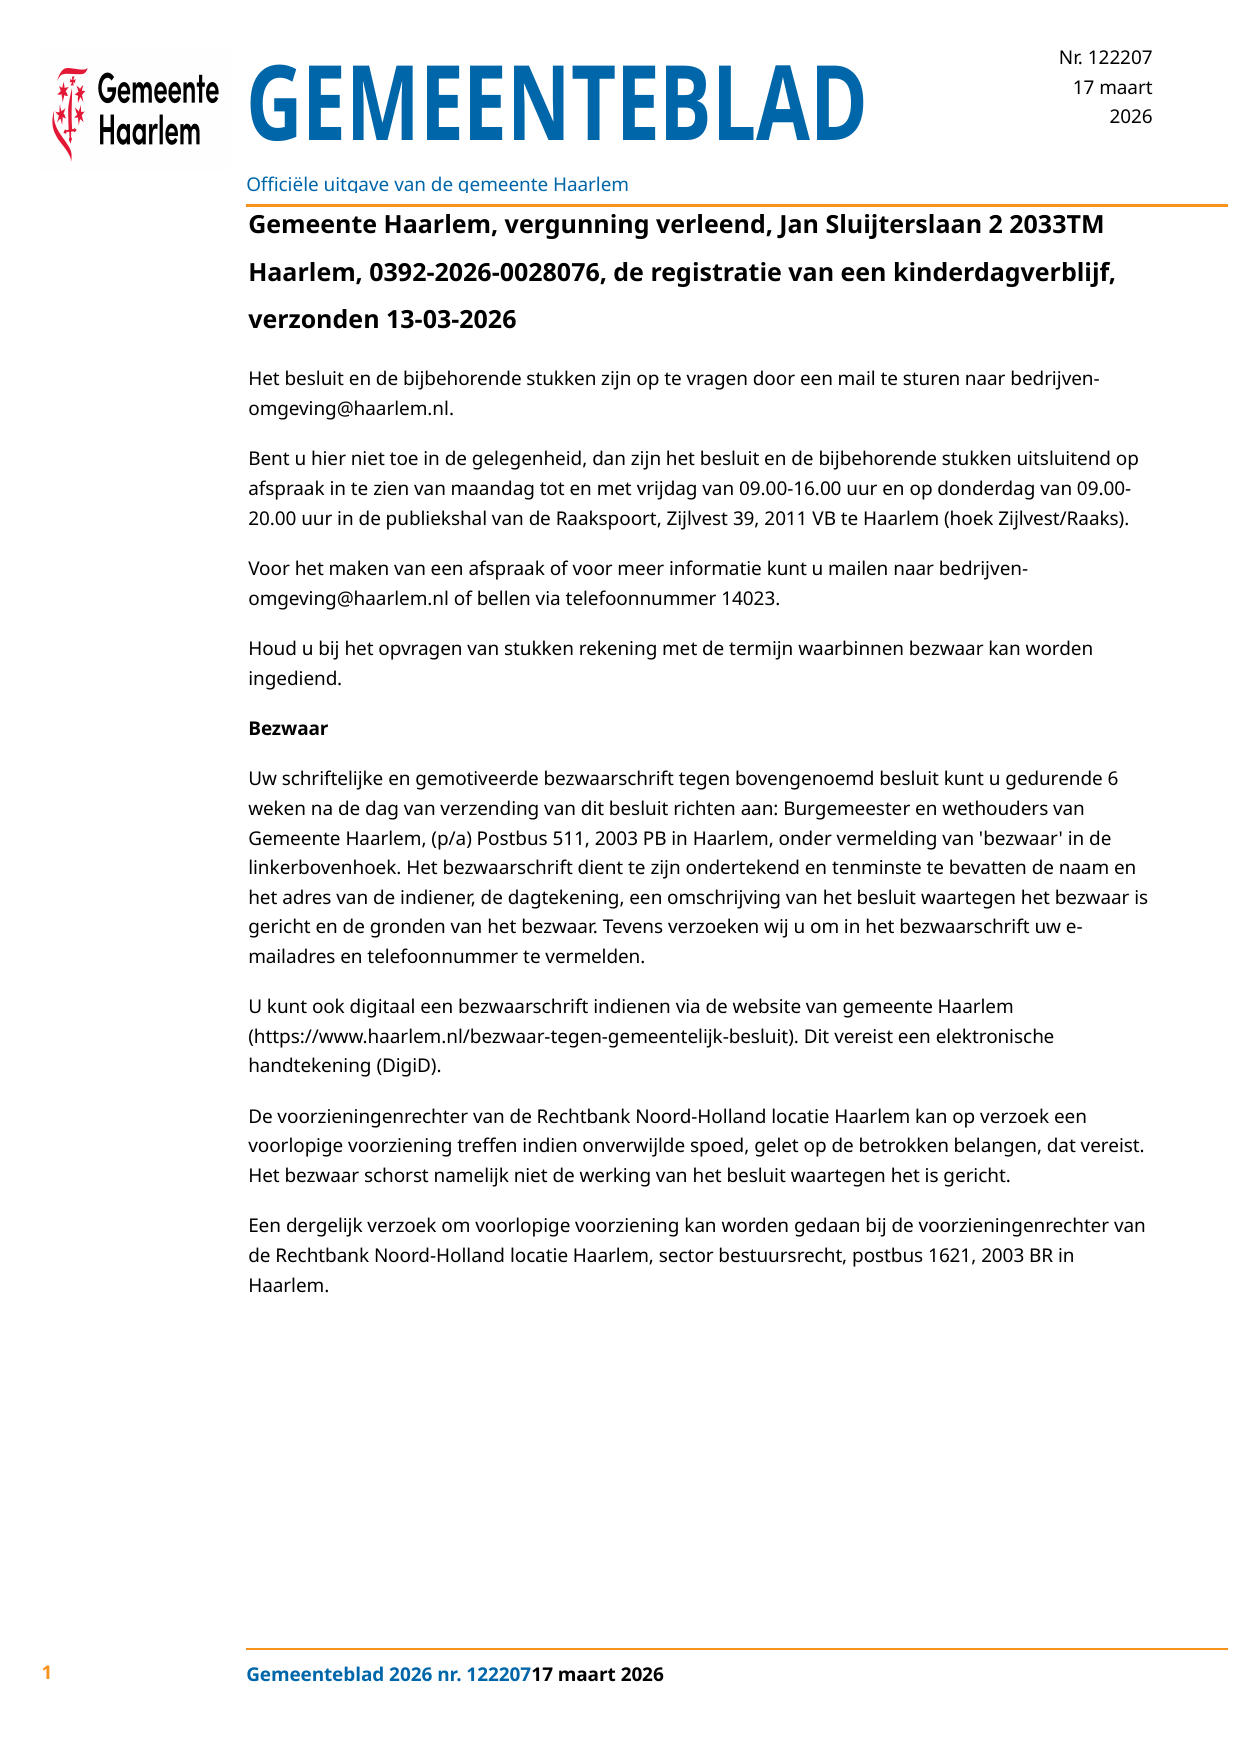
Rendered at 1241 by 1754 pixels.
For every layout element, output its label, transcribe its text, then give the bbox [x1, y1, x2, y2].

picture [41, 47, 231, 172]
text Het besluit en de bijbehorende stukken zijn op te vragen door een mail te sturen naar bedrijven-omgeving@haarlem.nl. [248, 366, 1152, 421]
text Voor het maken van een afspraak of voor meer informatie kunt u mailen naar bedrijven-omgeving@haarlem.nl of bellen via telefoonnummer 14023. [248, 555, 1152, 610]
text Een dergelijk verzoek om voorlopige voorziening kan worden gedaan bij de voorzieningenrechter van de Rechtbank Noord-Holland locatie Haarlem, sector bestuursrecht, postbus 1621, 2003 BR in Haarlem. [248, 1213, 1152, 1297]
text Bezwaar [248, 715, 1152, 741]
text Gemeente Haarlem, vergunning verleend, Jan Sluijterslaan 2 2033TM Haarlem, 0392-2026-0028076, de registratie van een kinderdagverblijf, verzonden 13-03-2026 [248, 207, 1152, 336]
text Bent u hier niet toe in de gelegenheid, dan zijn het besluit en de bijbehorende stukken uitsluitend op afspraak in te zien van maandag tot en met vrijdag van 09.00-16.00 uur en op donderdag van 09.00-20.00 uur in de publiekshal van de Raakspoort, Zijlvest 39, 2011 VB te Haarlem (hoek Zijlvest/Raaks). [248, 446, 1152, 530]
text U kunt ook digitaal een bezwaarschrift indienen via de website van gemeente Haarlem (https://www.haarlem.nl/bezwaar-tegen-gemeentelijk-besluit). Dit vereist een elektronische handtekening (DigiD). [248, 993, 1152, 1078]
text Uw schriftelijke en gemotiveerde bezwaarschrift tegen bovengenoemd besluit kunt u gedurende 6 weken na de dag van verzending van dit besluit richten aan: Burgemeester en wethouders van Gemeente Haarlem, (p/a) Postbus 511, 2003 PB in Haarlem, onder vermelding van 'bezwaar' in de linkerbovenhoek. Het bezwaarschrift dient te zijn ondertekend en tenminste te bevatten de naam en het adres van de indiener, de dagtekening, een omschrijving van het besluit waartegen het bezwaar is gericht en de gronden van het bezwaar. Tevens verzoeken wij u om in het bezwaarschrift uw e-mailadres en telefoonnummer te vermelden. [248, 766, 1152, 969]
text De voorzieningenrechter van de Rechtbank Noord-Holland locatie Haarlem kan op verzoek een voorlopige voorziening treffen indien onverwijlde spoed, gelet op de betrokken belangen, dat vereist. Het bezwaar schorst namelijk niet de werking van het besluit waartegen het is gericht. [248, 1103, 1152, 1188]
text Houd u bij het opvragen van stukken rekening met de termijn waarbinnen bezwaar kan worden ingediend. [248, 635, 1152, 690]
